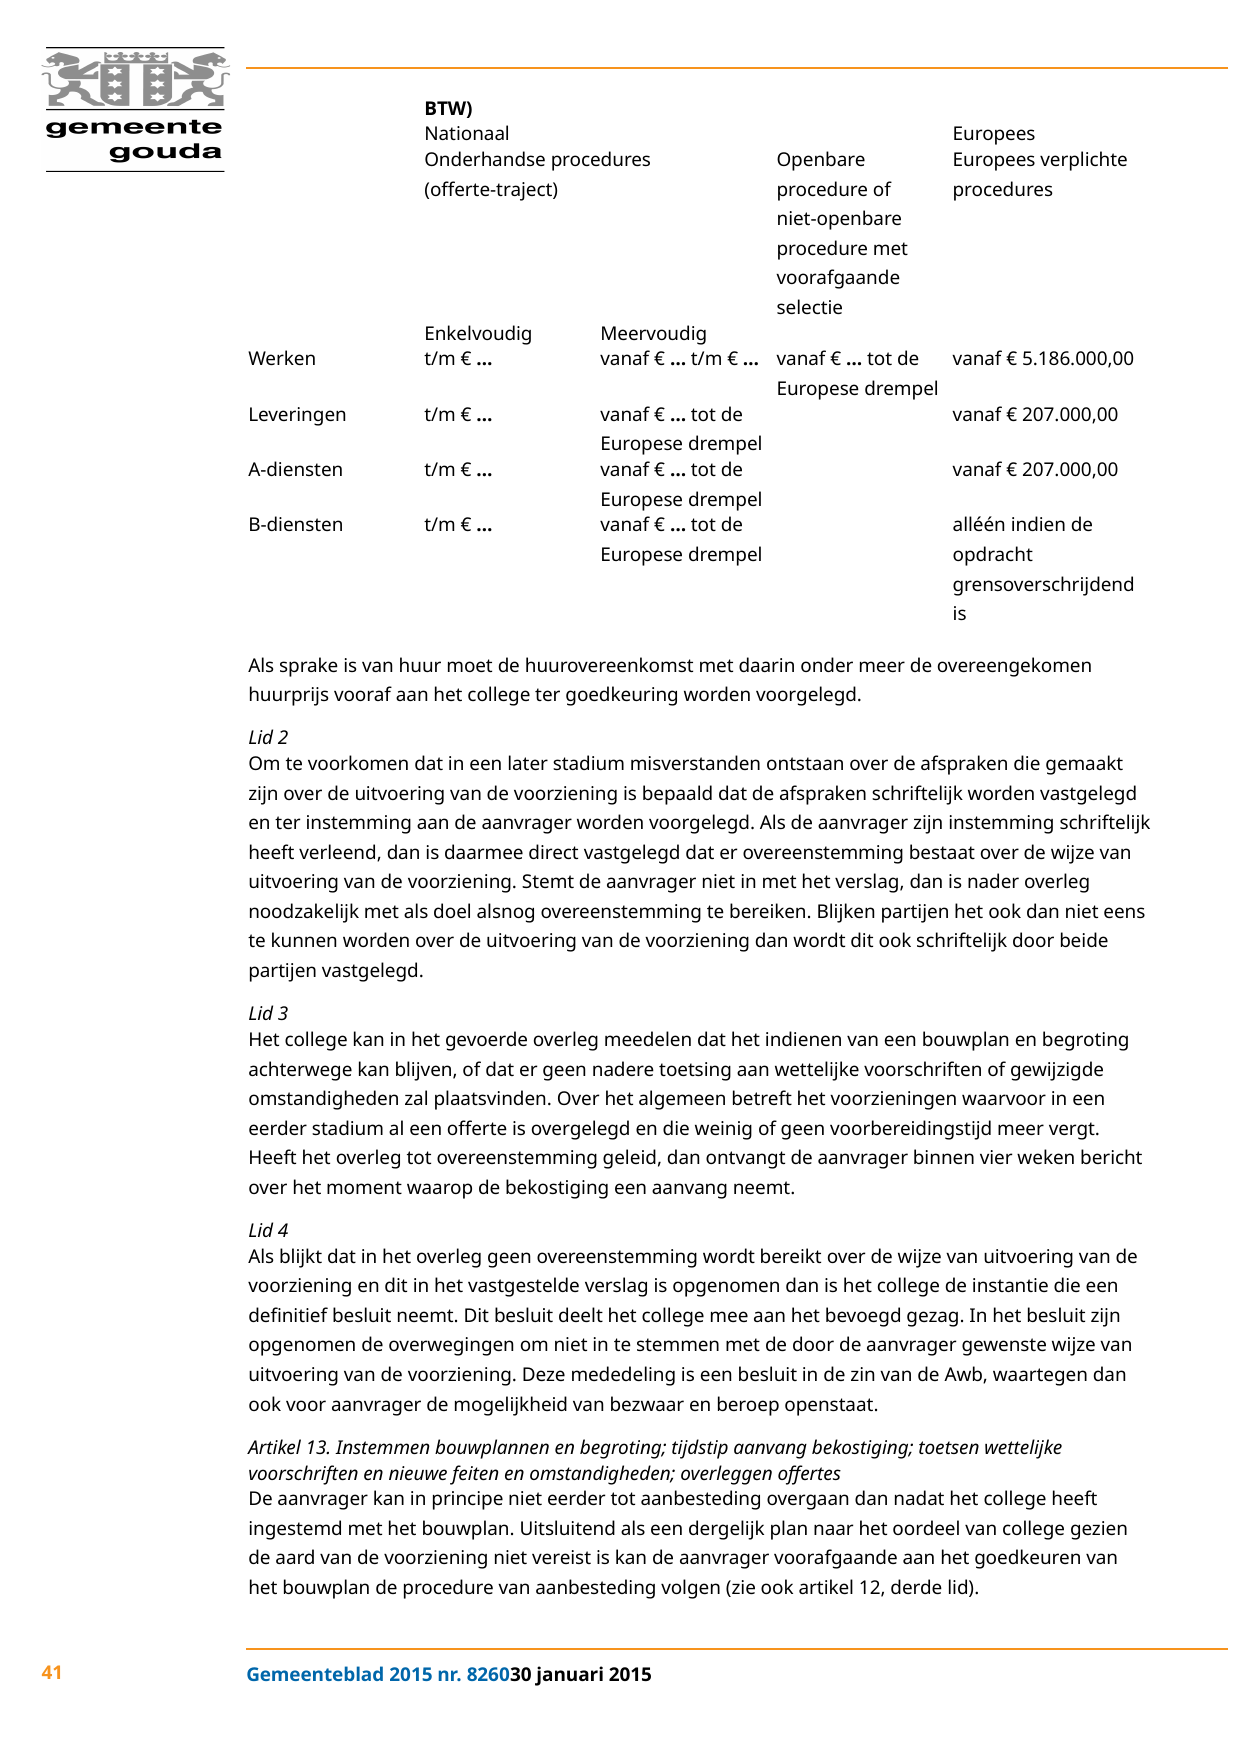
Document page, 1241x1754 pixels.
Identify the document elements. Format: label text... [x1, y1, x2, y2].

table_cell [953, 320, 1152, 346]
table_cell vanaf € … tot de Europese drempel [600, 512, 776, 626]
table_cell vanaf € 207.000,00 [953, 401, 1152, 456]
text Lid 4 [248, 1217, 1152, 1243]
table_cell t/m € … [424, 401, 600, 456]
text Als blijkt dat in het overleg geen overeenstemming wordt bereikt over de wijze van uitvoering van de voorziening en dit in het vastgestelde verslag is opgenomen dan is het college de instantie die een definitief besluit neemt. Dit besluit deelt het college mee aan het bevoegd gezag. In het besluit zijn opgenomen de overwegingen om niet in te stemmen met de door de aanvrager gewenste wijze van uitvoering van de voorziening. Deze mededeling is een besluit in de zin van de Awb, waartegen dan ook voor aanvrager de mogelijkheid van bezwaar en beroep openstaat. [248, 1243, 1152, 1417]
table_cell [776, 456, 952, 512]
table_cell vanaf € … tot de Europese drempel [600, 401, 776, 456]
text Als sprake is van huur moet de huurovereenkomst met daarin onder meer de overeengekomen huurprijs vooraf aan het college ter goedkeuring worden voorgelegd. [248, 652, 1152, 707]
table_cell t/m € … [424, 512, 600, 626]
table_cell Europees verplichte procedures [953, 146, 1152, 320]
table_header [248, 95, 424, 121]
picture [41, 47, 231, 172]
table_cell t/m € … [424, 456, 600, 512]
table_cell A-diensten [248, 456, 424, 512]
table_cell vanaf € 5.186.000,00 [953, 346, 1152, 401]
table_cell Werken [248, 346, 424, 401]
table_cell [248, 320, 424, 346]
table_cell [776, 401, 952, 456]
table_header BTW) [424, 95, 1152, 121]
table_cell [776, 320, 952, 346]
text Artikel 13. Instemmen bouwplannen en begroting; tijdstip aanvang bekostiging; toetsen wettelijke voorschriften en nieuwe feiten en omstandigheden; overleggen offertes [248, 1434, 1152, 1485]
table_cell Europees [953, 121, 1152, 146]
text Het college kan in het gevoerde overleg meedelen dat het indienen van een bouwplan en begroting achterwege kan blijven, of dat er geen nadere toetsing aan wettelijke voorschriften of gewijzigde omstandigheden zal plaatsvinden. Over het algemeen betreft het voorzieningen waarvoor in een eerder stadium al een offerte is overgelegd en die weinig of geen voorbereidingstijd meer vergt. Heeft het overleg tot overeenstemming geleid, dan ontvangt de aanvrager binnen vier weken bericht over het moment waarop de bekostiging een aanvang neemt. [248, 1026, 1152, 1200]
table_cell Nationaal [424, 121, 952, 146]
table_cell [776, 512, 952, 626]
table_cell Meervoudig [600, 320, 776, 346]
text De aanvrager kan in principe niet eerder tot aanbesteding overgaan dan nadat het college heeft ingestemd met het bouwplan. Uitsluitend als een dergelijk plan naar het oordeel van college gezien de aard van de voorziening niet vereist is kan de aanvrager voorafgaande aan het goedkeuren van het bouwplan de procedure van aanbesteding volgen (zie ook artikel 12, derde lid). [248, 1485, 1152, 1600]
text Om te voorkomen dat in een later stadium misverstanden ontstaan over de afspraken die gemaakt zijn over de uitvoering van de voorziening is bepaald dat de afspraken schriftelijk worden vastgelegd en ter instemming aan de aanvrager worden voorgelegd. Als de aanvrager zijn instemming schriftelijk heeft verleend, dan is daarmee direct vastgelegd dat er overeenstemming bestaat over de wijze van uitvoering van de voorziening. Stemt de aanvrager niet in met het verslag, dan is nader overleg noodzakelijk met als doel alsnog overeenstemming te bereiken. Blijken partijen het ook dan niet eens te kunnen worden over de uitvoering van de voorziening dan wordt dit ook schriftelijk door beide partijen vastgelegd. [248, 750, 1152, 983]
text Lid 2 [248, 724, 1152, 750]
table_cell [248, 146, 424, 320]
text Lid 3 [248, 1000, 1152, 1026]
table_cell vanaf € … tot de Europese drempel [776, 346, 952, 401]
table_cell vanaf € … t/m € … [600, 346, 776, 401]
table_cell t/m € … [424, 346, 600, 401]
table_cell Onderhandse procedures (offerte-traject) [424, 146, 776, 320]
table_cell [248, 121, 424, 146]
table_cell Openbare procedure of niet-openbare procedure met voorafgaande selectie [776, 146, 952, 320]
table_cell vanaf € 207.000,00 [953, 456, 1152, 512]
table_cell B-diensten [248, 512, 424, 626]
table_cell vanaf € … tot de Europese drempel [600, 456, 776, 512]
table_cell Leveringen [248, 401, 424, 456]
table_cell alléén indien de opdracht grensoverschrijdend is [953, 512, 1152, 626]
table_cell Enkelvoudig [424, 320, 600, 346]
